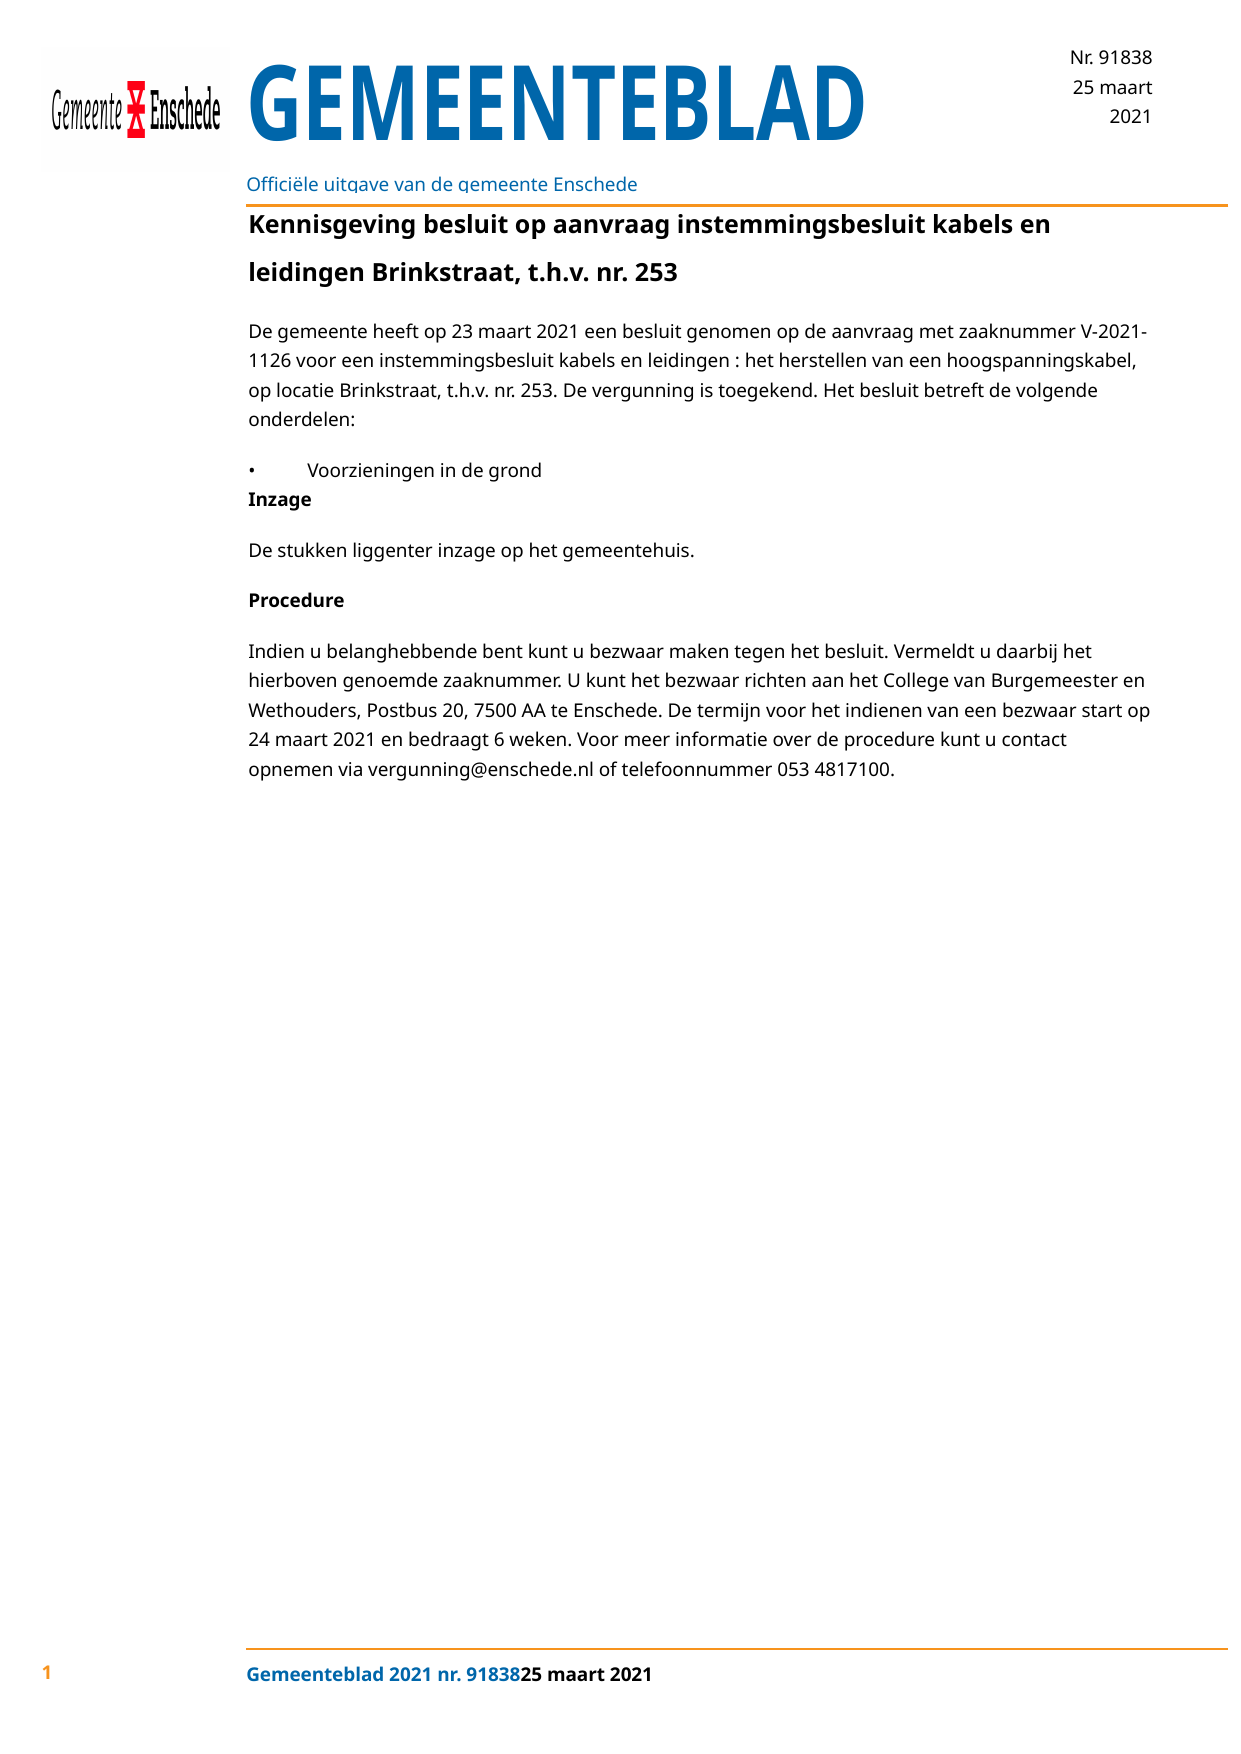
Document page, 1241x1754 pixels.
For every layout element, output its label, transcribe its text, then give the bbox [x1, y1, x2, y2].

list Voorzieningen in de grond [248, 457, 1152, 483]
text Inzage [248, 487, 1152, 512]
text Kennisgeving besluit op aanvraag instemmingsbesluit kabels en leidingen Brinkstraat, t.h.v. nr. 253 [248, 207, 1152, 288]
text De stukken liggenter inzage op het gemeentehuis. [248, 537, 1152, 563]
text Indien u belanghebbende bent kunt u bezwaar maken tegen het besluit. Vermeldt u daarbij het hierboven genoemde zaaknummer. U kunt het bezwaar richten aan het College van Burgemees­ter en Wethouders, Postbus 20, 7500 AA te Enschede. De termijn voor het indienen van een bezwaar start op 24 maart 2021 en bedraagt 6 weken. Voor meer informatie over de procedure kunt u contact opnemen via vergunning@enschede.nl of telefoonnummer 053 4817100. [248, 638, 1152, 782]
picture [41, 47, 231, 172]
text De gemeente heeft op 23 maart 2021 een besluit genomen op de aanvraag met zaaknummer V-2021-1126 voor een instemmingsbesluit kabels en leidingen : het herstellen van een hoogspanningskabel, op locatie Brinkstraat, t.h.v. nr. 253. De vergunning is toegekend. Het besluit betreft de volgende onderdelen: [248, 318, 1152, 432]
text Procedure [248, 587, 1152, 613]
